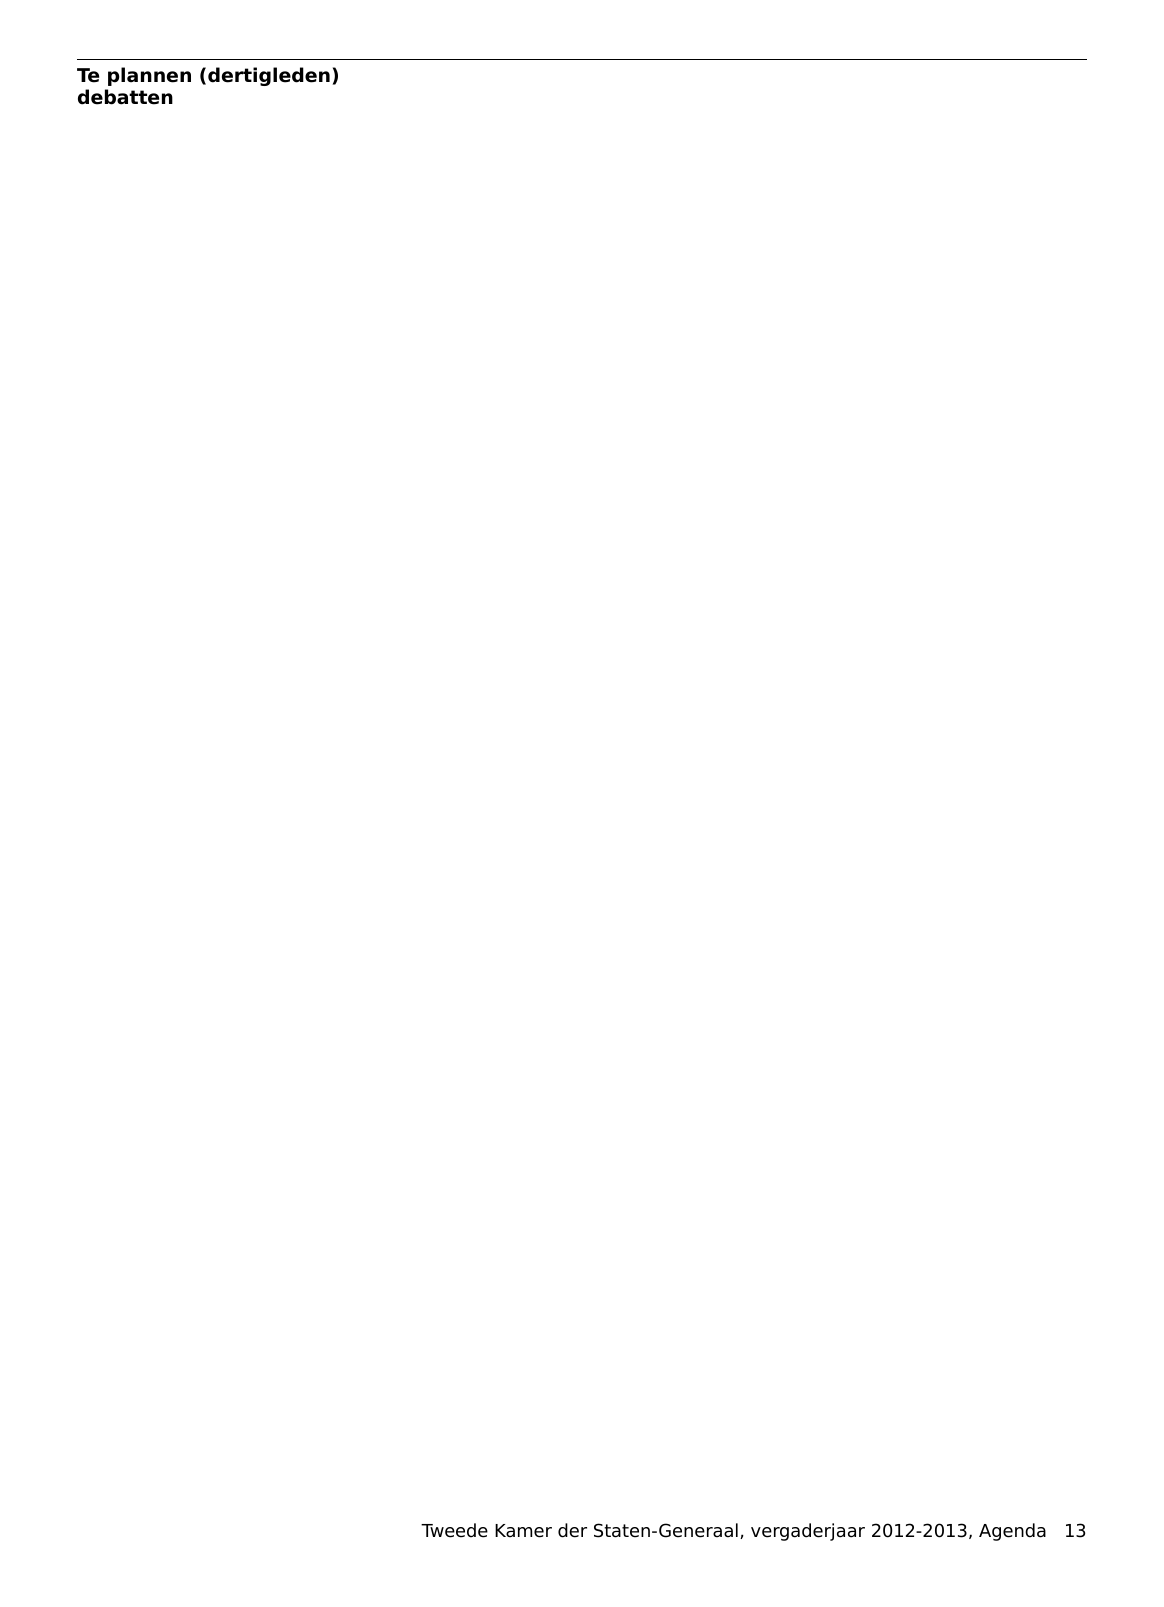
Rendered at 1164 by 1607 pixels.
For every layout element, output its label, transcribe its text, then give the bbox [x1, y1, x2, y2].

table_header [418, 60, 1087, 109]
table_header [401, 60, 418, 109]
table_header Te plannen (dertigleden) debatten [77, 60, 401, 109]
